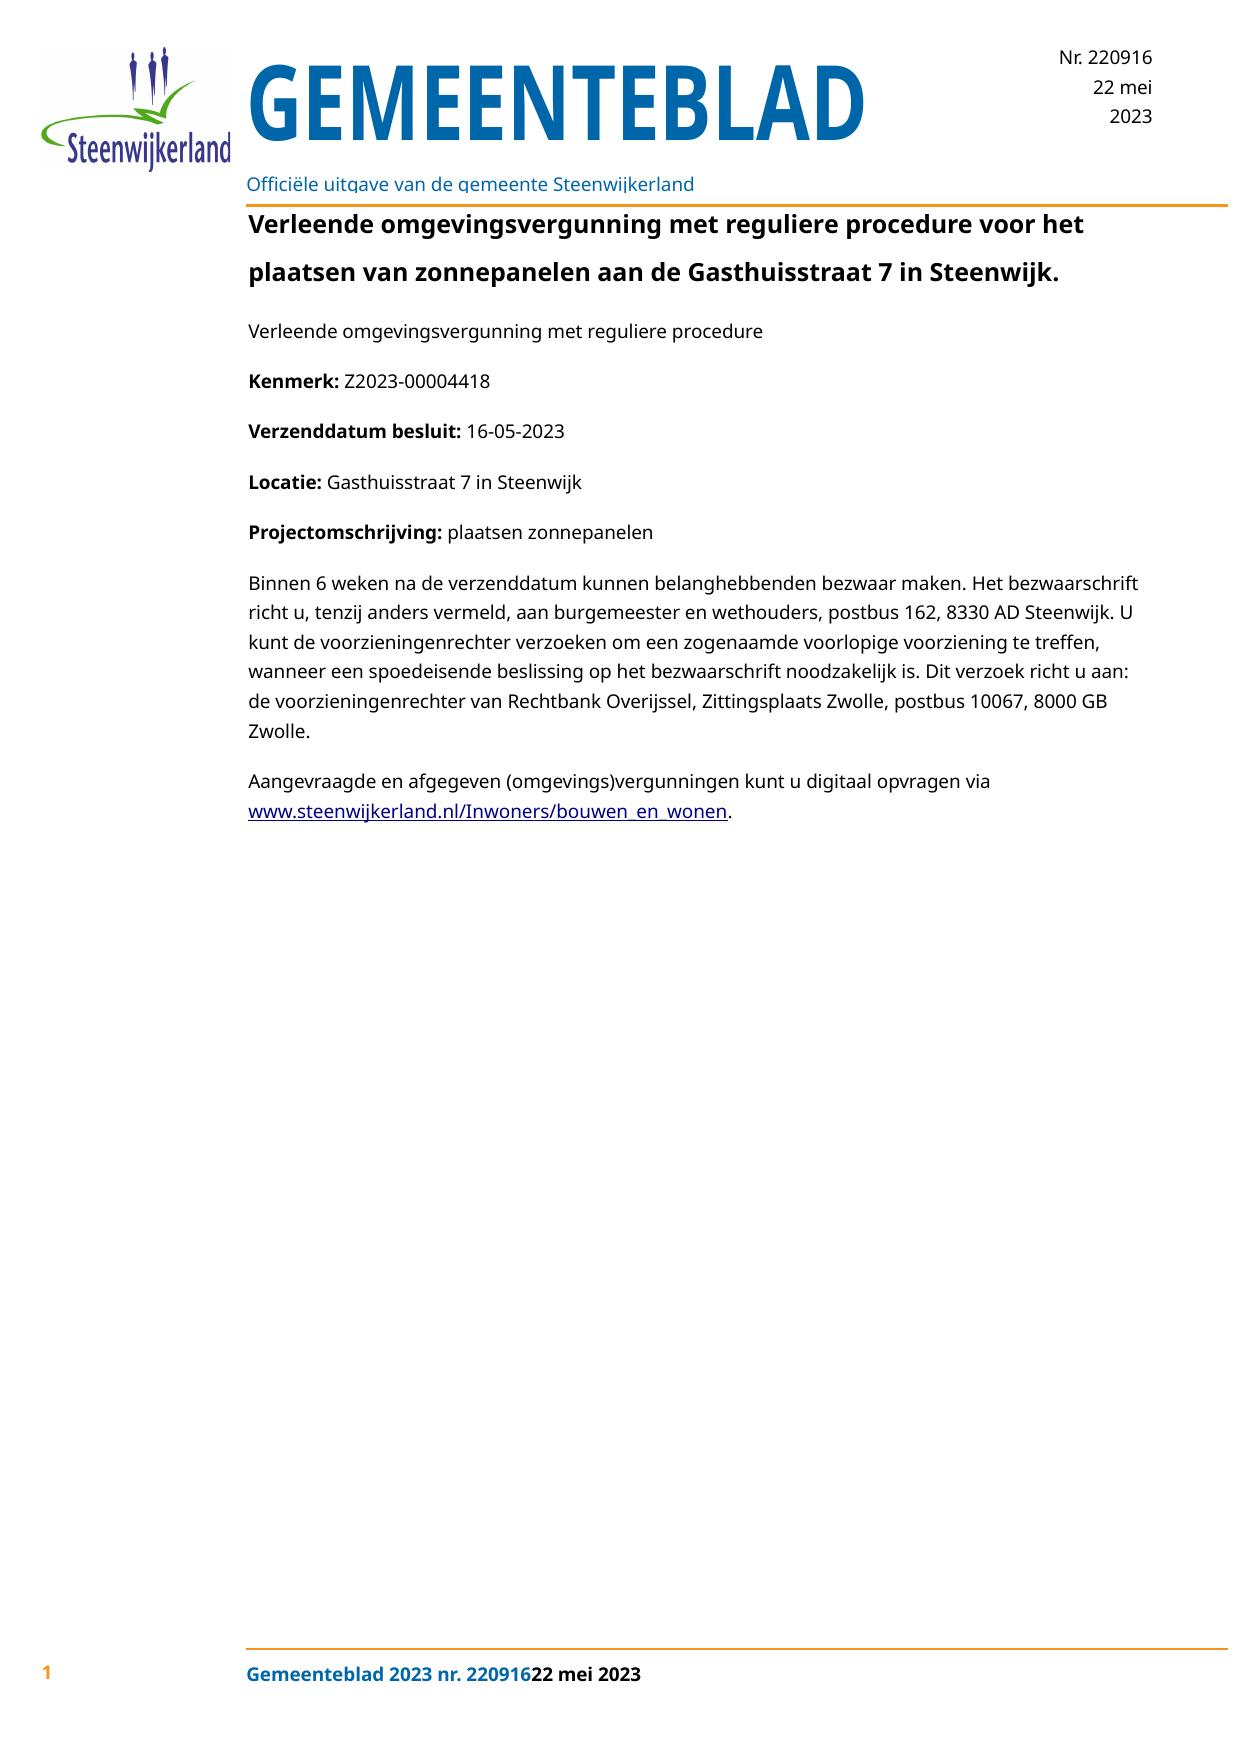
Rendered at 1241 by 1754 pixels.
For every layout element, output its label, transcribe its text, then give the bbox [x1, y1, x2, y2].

picture [41, 47, 231, 172]
text Verleende omgevingsvergunning met reguliere procedure [248, 318, 1152, 344]
text Verleende omgevingsvergunning met reguliere procedure voor het plaatsen van zonnepanelen aan de Gasthuisstraat 7 in Steenwijk. [248, 207, 1152, 288]
text Locatie: Gasthuisstraat 7 in Steenwijk [248, 469, 1152, 495]
text Verzenddatum besluit: 16-05-2023 [248, 419, 1152, 444]
text Aangevraagde en afgegeven (omgevings)vergunningen kunt u digitaal opvragen via www.steenwijkerland.nl/Inwoners/bouwen_en_wonen. [248, 768, 1152, 824]
text Kenmerk: Z2023-00004418 [248, 368, 1152, 394]
text Binnen 6 weken na de verzenddatum kunnen belanghebbenden bezwaar maken. Het bezwaarschrift richt u, tenzij anders vermeld, aan burgemeester en wethouders, postbus 162, 8330 AD Steenwijk. U kunt de voorzieningenrechter verzoeken om een zogenaamde voorlopige voorziening te treffen, wanneer een spoedeisende beslissing op het bezwaarschrift noodzakelijk is. Dit verzoek richt u aan: de voorzieningenrechter van Rechtbank Overijssel, Zittingsplaats Zwolle, postbus 10067, 8000 GB Zwolle. [248, 570, 1152, 744]
text Projectomschrijving: plaatsen zonnepanelen [248, 519, 1152, 545]
